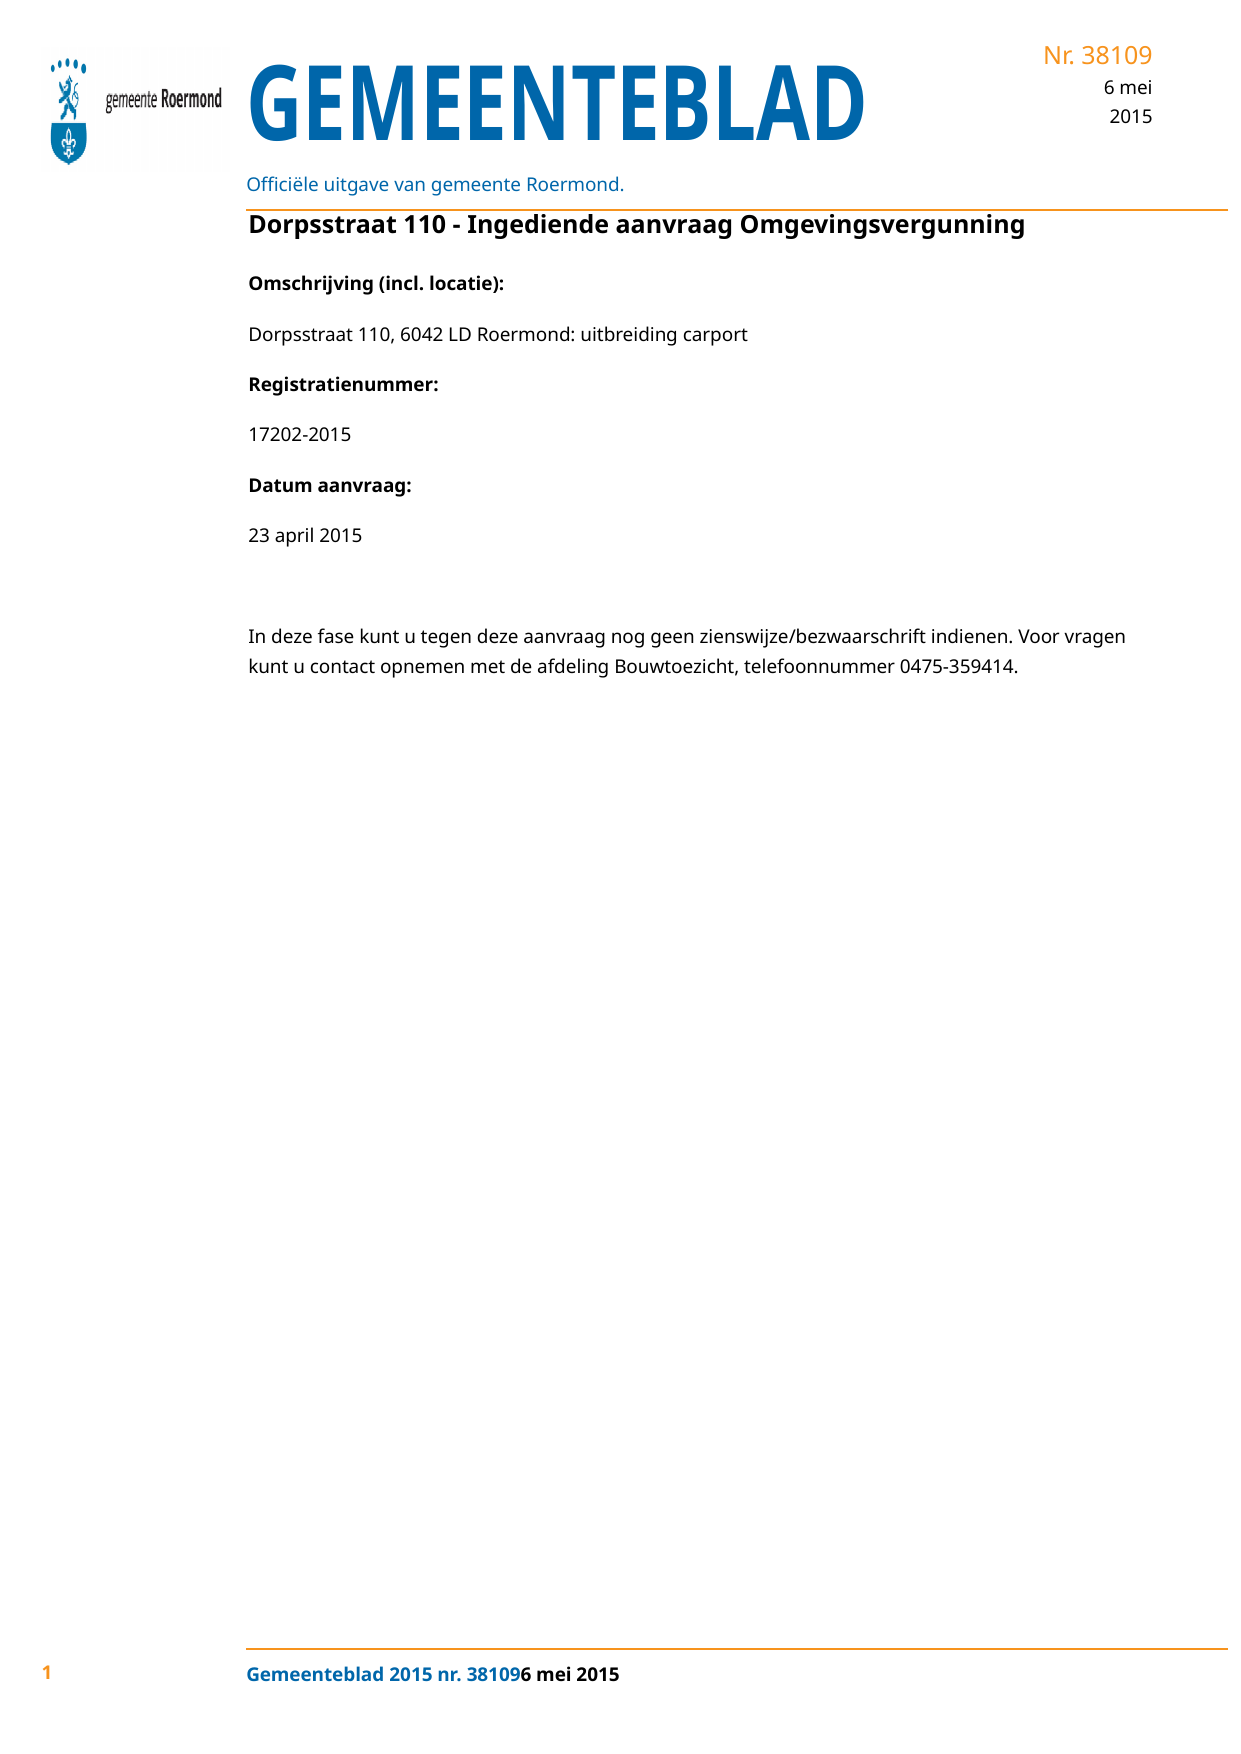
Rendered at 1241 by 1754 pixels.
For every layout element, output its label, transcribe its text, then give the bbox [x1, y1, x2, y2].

text Datum aanvraag: [248, 472, 1152, 498]
text Dorpsstraat 110 - Ingediende aanvraag Omgevingsvergunning [248, 211, 1152, 241]
text Dorpsstraat 110, 6042 LD Roermond: uitbreiding carport [248, 321, 1152, 346]
text 23 april 2015 [248, 522, 1152, 548]
text Omschrijving (incl. locatie): [248, 270, 1152, 296]
text 17202-2015 [248, 422, 1152, 447]
picture [41, 47, 231, 172]
text Registratienummer: [248, 371, 1152, 397]
text In deze fase kunt u tegen deze aanvraag nog geen zienswijze/bezwaarschrift indienen. Voor vragen kunt u contact opnemen met de afdeling Bouwtoezicht, telefoonnummer 0475-359414. [248, 623, 1152, 678]
